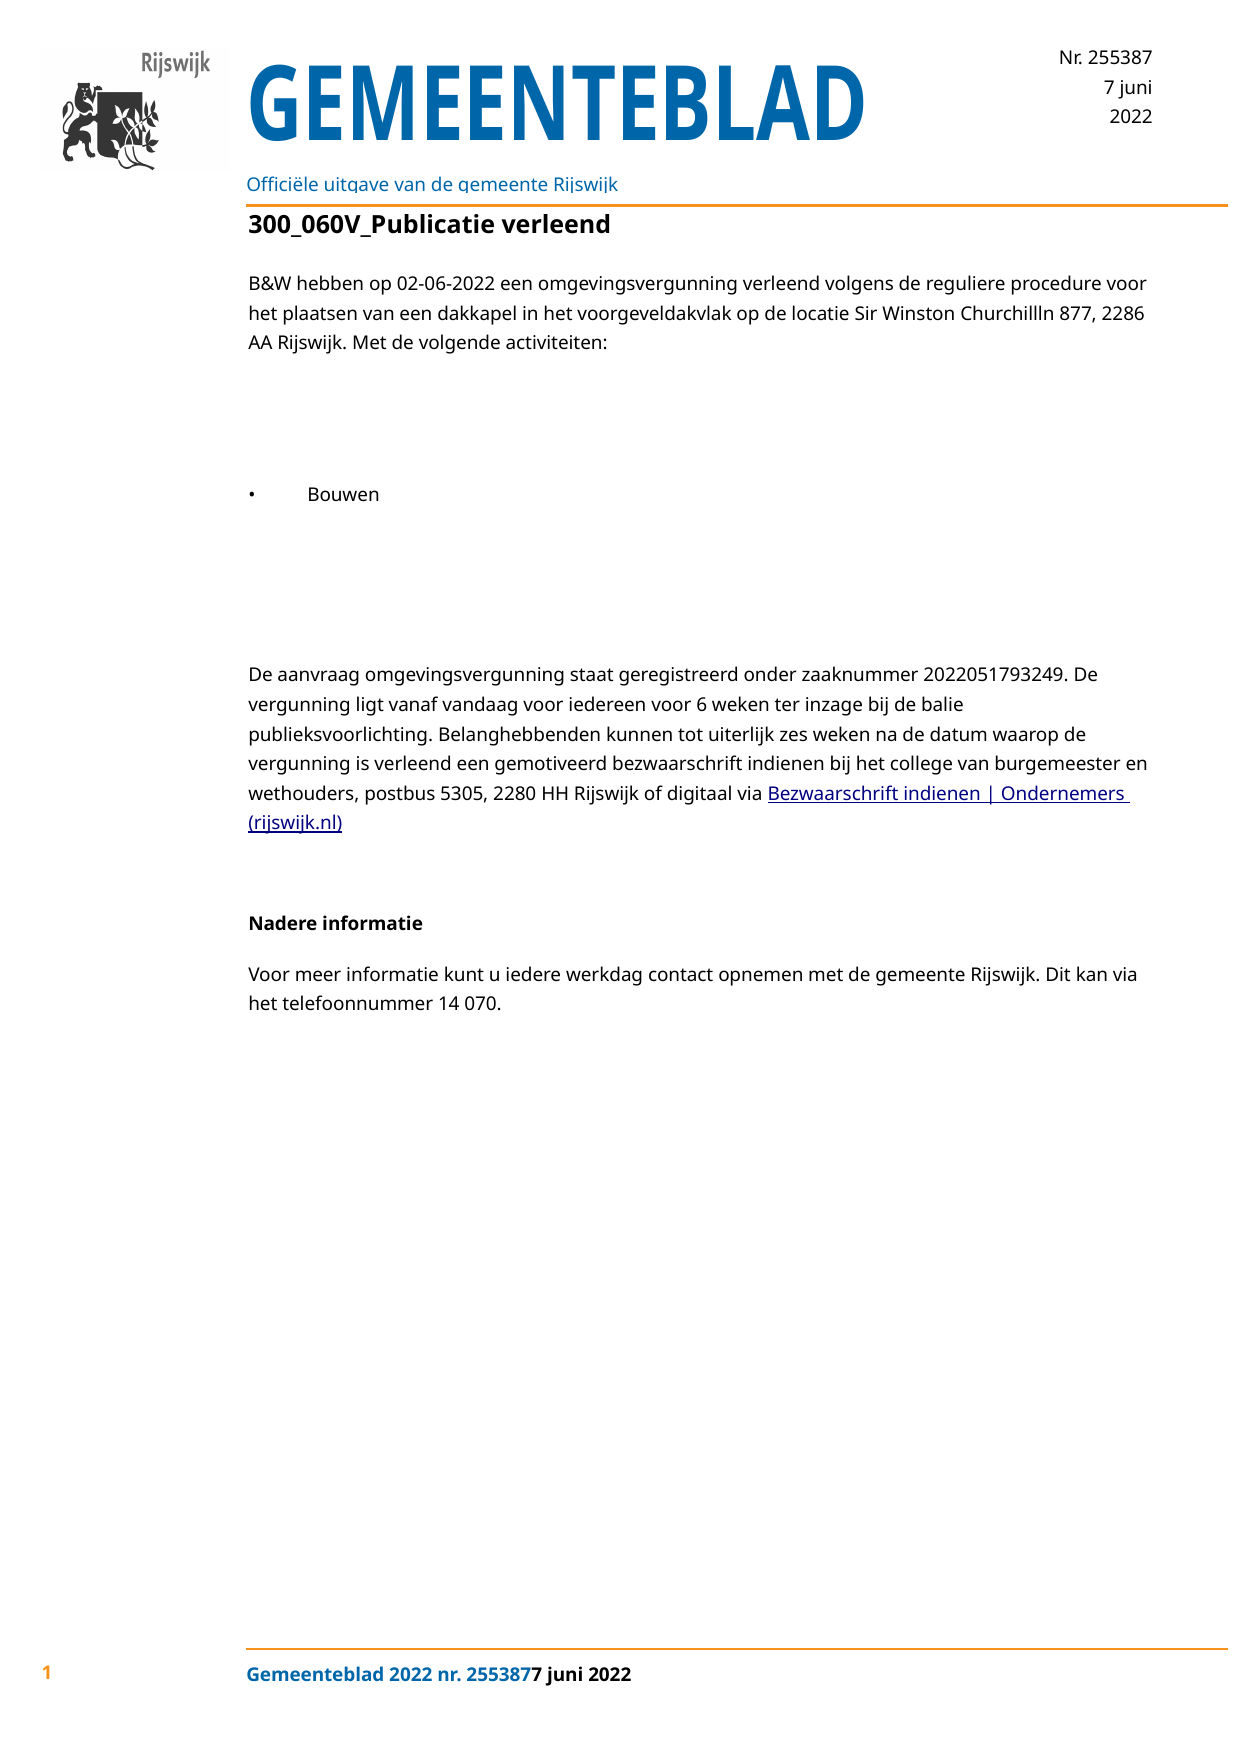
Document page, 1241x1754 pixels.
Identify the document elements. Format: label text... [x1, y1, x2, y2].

picture [41, 47, 231, 172]
text B&W hebben op 02-06-2022 een omgevingsvergunning verleend volgens de reguliere procedure voor het plaatsen van een dakkapel in het voorgeveldakvlak op de locatie Sir Winston Churchillln 877, 2286 AA Rijswijk. Met de volgende activiteiten: [248, 270, 1152, 355]
text De aanvraag omgevingsvergunning staat geregistreerd onder zaaknummer 2022051793249. De vergunning ligt vanaf vandaag voor iedereen voor 6 weken ter inzage bij de balie publieksvoorlichting. Belanghebbenden kunnen tot uiterlijk zes weken na de datum waarop de vergunning is verleend een gemotiveerd bezwaarschrift indienen bij het college van burgemeester en wethouders, postbus 5305, 2280 HH Rijswijk of digitaal via Bezwaarschrift indienen | Ondernemers (rijswijk.nl) [248, 662, 1152, 835]
text Voor meer informatie kunt u iedere werkdag contact opnemen met de gemeente Rijswijk. Dit kan via het telefoonnummer 14 070. [248, 961, 1152, 1016]
list Bouwen [248, 481, 1152, 506]
text Nadere informatie [248, 910, 1152, 936]
text 300_060V_Publicatie verleend [248, 207, 1152, 241]
